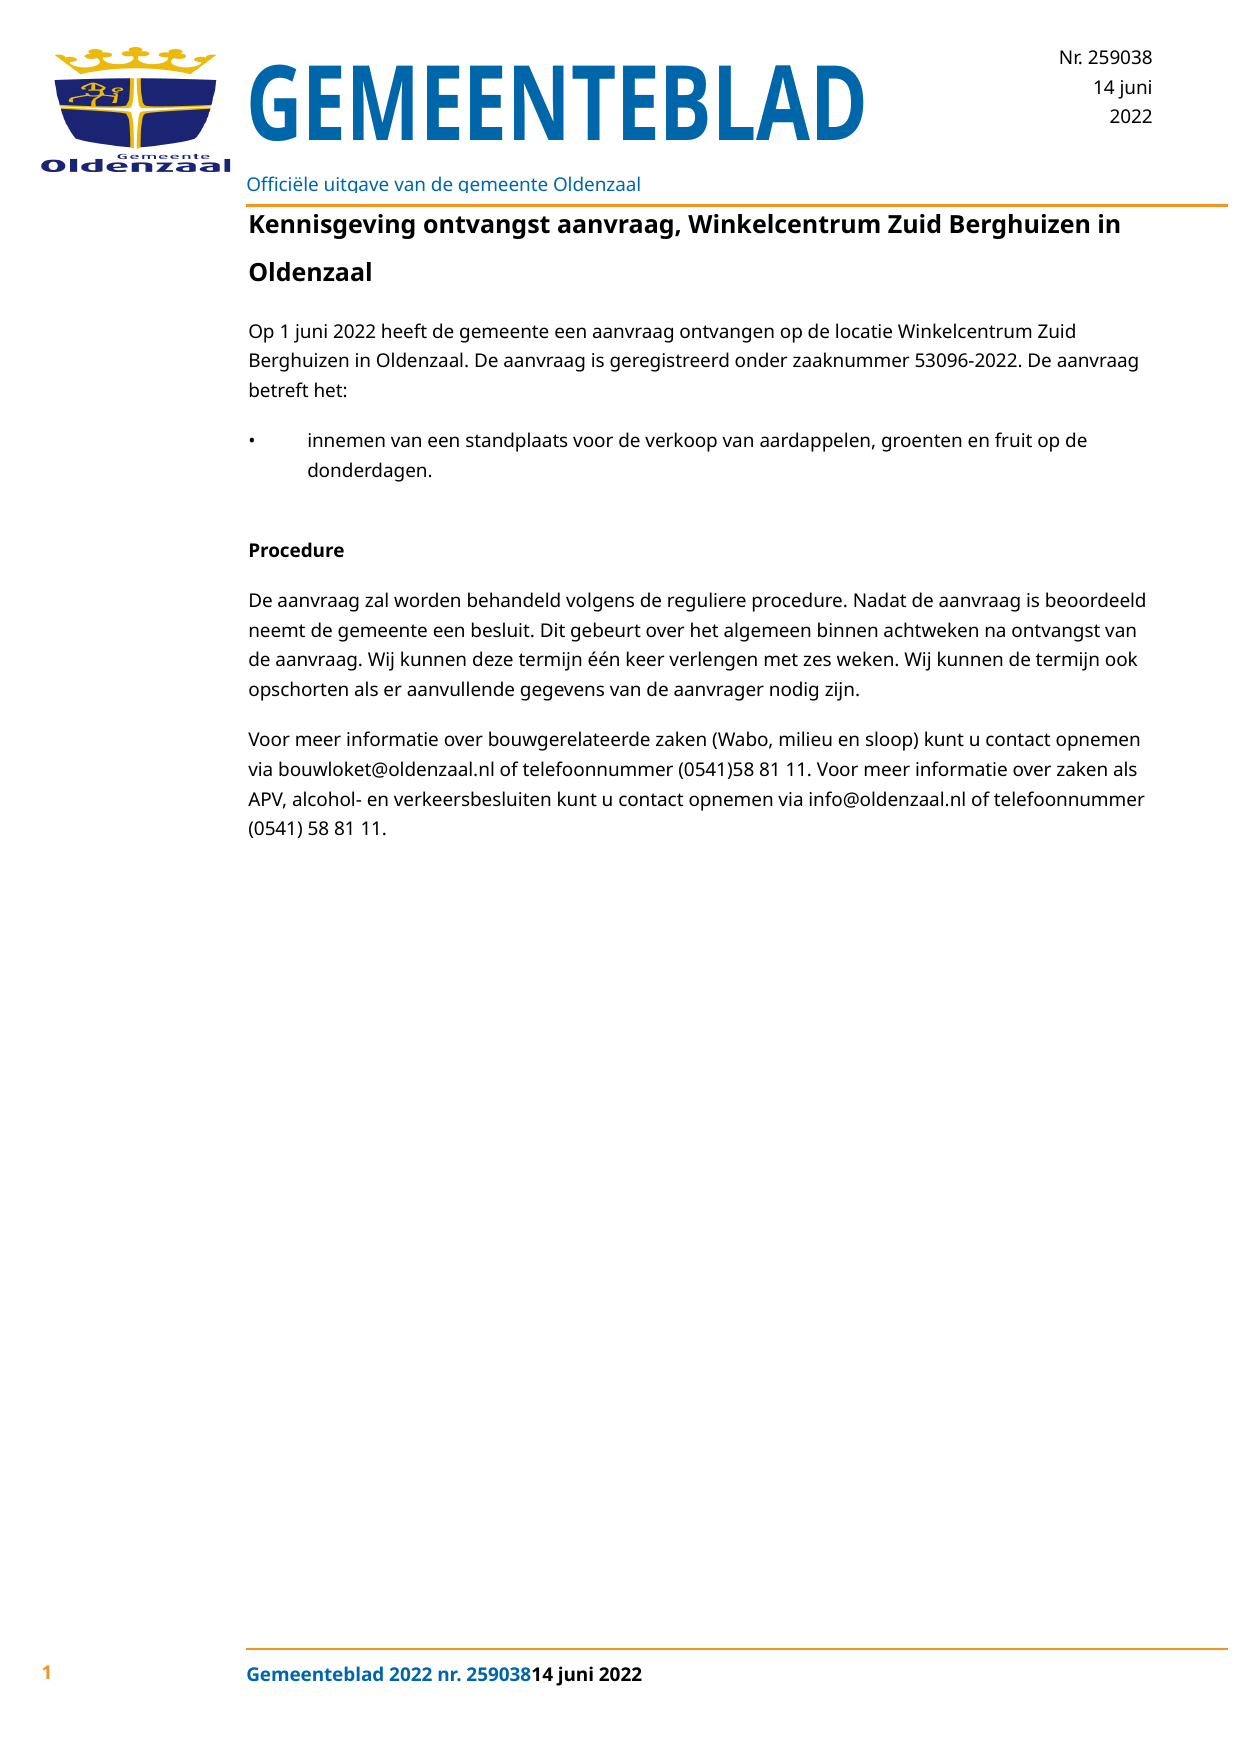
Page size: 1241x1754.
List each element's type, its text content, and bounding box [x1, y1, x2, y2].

text Voor meer informatie over bouwgerelateerde zaken (Wabo, milieu en sloop) kunt u contact opnemen via bouwloket@oldenzaal.nl of telefoonnummer (0541)58 81 11. Voor meer informatie over zaken als APV, alcohol- en verkeersbesluiten kunt u contact opnemen via info@oldenzaal.nl of telefoonnummer (0541) 58 81 11. [248, 727, 1152, 841]
text Kennisgeving ontvangst aanvraag, Winkelcentrum Zuid Berghuizen in Oldenzaal [248, 207, 1152, 288]
text De aanvraag zal worden behandeld volgens de reguliere procedure. Nadat de aanvraag is beoordeeld neemt de gemeente een besluit. Dit gebeurt over het algemeen binnen achtweken na ontvangst van de aanvraag. Wij kunnen deze termijn één keer verlengen met zes weken. Wij kunnen de termijn ook opschorten als er aanvullende gegevens van de aanvrager nodig zijn. [248, 587, 1152, 702]
text Procedure [248, 537, 1152, 563]
list innemen van een standplaats voor de verkoop van aardappelen, groenten en fruit op de donderdagen. [248, 427, 1152, 483]
text Op 1 juni 2022 heeft de gemeente een aanvraag ontvangen op de locatie Winkelcentrum Zuid Berghuizen in Oldenzaal. De aanvraag is geregistreerd onder zaaknummer 53096-2022. De aanvraag betreft het: [248, 318, 1152, 403]
picture [41, 47, 231, 172]
